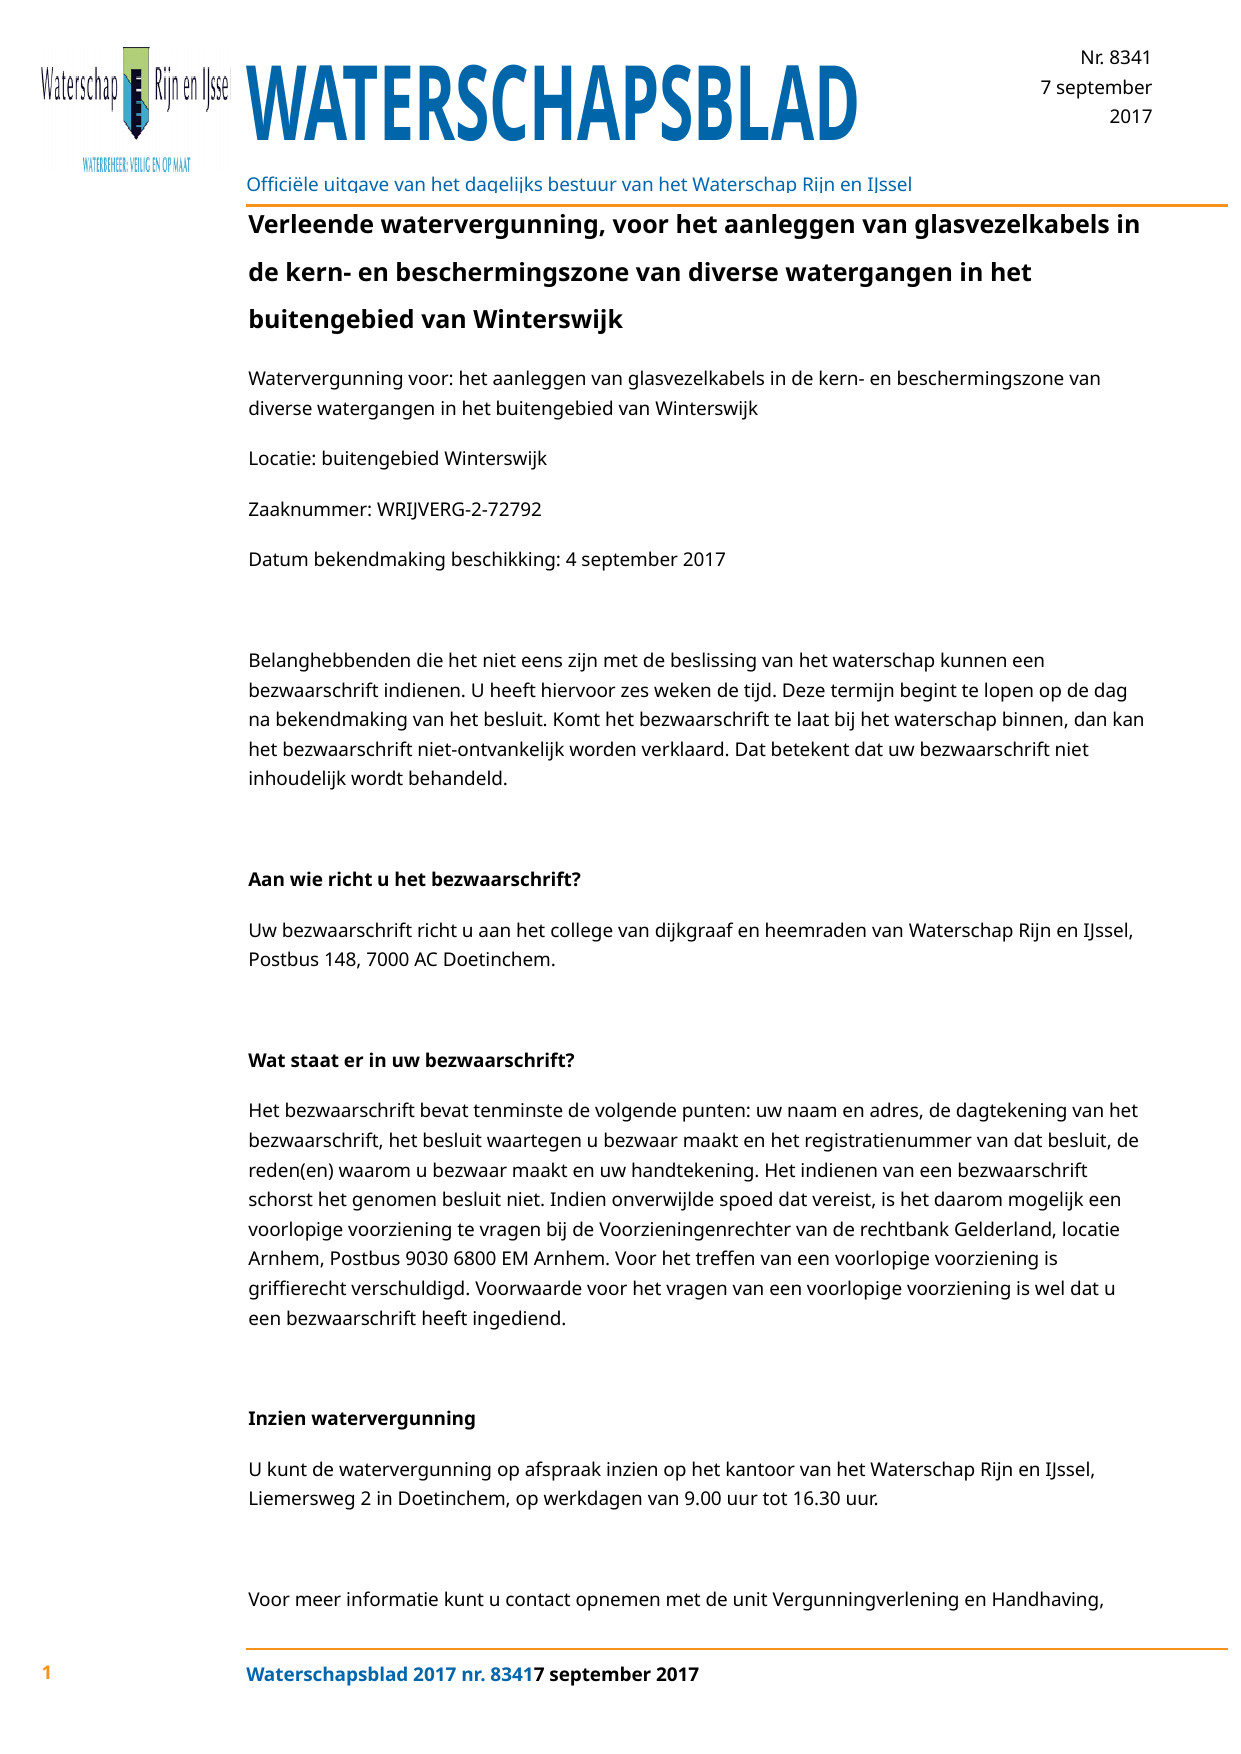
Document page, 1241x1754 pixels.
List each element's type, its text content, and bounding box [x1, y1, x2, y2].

text Voor meer informatie kunt u contact opnemen met de unit Vergunningverlening en Handhaving, [248, 1586, 1152, 1612]
text Belanghebbenden die het niet eens zijn met de beslissing van het waterschap kunnen een bezwaarschrift indienen. U heeft hiervoor zes weken de tijd. Deze termijn begint te lopen op de dag na bekendmaking van het besluit. Komt het bezwaarschrift te laat bij het waterschap binnen, dan kan het bezwaarschrift niet-ontvankelijk worden verklaard. Dat betekent dat uw bezwaarschrift niet inhoudelijk wordt behandeld. [248, 647, 1152, 791]
text Het bezwaarschrift bevat tenminste de volgende punten: uw naam en adres, de dagtekening van het bezwaarschrift, het besluit waartegen u bezwaar maakt en het registratienummer van dat besluit, de reden(en) waarom u bezwaar maakt en uw handtekening. Het indienen van een bezwaarschrift schorst het genomen besluit niet. Indien onverwijlde spoed dat vereist, is het daarom mogelijk een voorlopige voorziening te vragen bij de Voorzieningenrechter van de rechtbank Gelderland, locatie Arnhem, Postbus 9030 6800 EM Arnhem. Voor het treffen van een voorlopige voorziening is griffierecht verschuldigd. Voorwaarde voor het vragen van een voorlopige voorziening is wel dat u een bezwaarschrift heeft ingediend. [248, 1098, 1152, 1330]
text Watervergunning voor: het aanleggen van glasvezelkabels in de kern- en beschermingszone van diverse watergangen in het buitengebied van Winterswijk [248, 366, 1152, 421]
text Locatie: buitengebied Winterswijk [248, 446, 1152, 471]
text Wat staat er in uw bezwaarschrift? [248, 1047, 1152, 1073]
text Verleende watervergunning, voor het aanleggen van glasvezelkabels in de kern- en beschermingszone van diverse watergangen in het buitengebied van Winterswijk [248, 207, 1152, 336]
text Aan wie richt u het bezwaarschrift? [248, 866, 1152, 892]
text U kunt de watervergunning op afspraak inzien op het kantoor van het Waterschap Rijn en IJssel, Liemersweg 2 in Doetinchem, op werkdagen van 9.00 uur tot 16.30 uur. [248, 1456, 1152, 1511]
text Zaaknummer: WRIJVERG-2-72792 [248, 496, 1152, 522]
text Inzien watervergunning [248, 1406, 1152, 1431]
text Uw bezwaarschrift richt u aan het college van dijkgraaf en heemraden van Waterschap Rijn en IJssel, Postbus 148, 7000 AC Doetinchem. [248, 917, 1152, 972]
text Datum bekendmaking beschikking: 4 september 2017 [248, 546, 1152, 572]
picture [41, 47, 231, 172]
